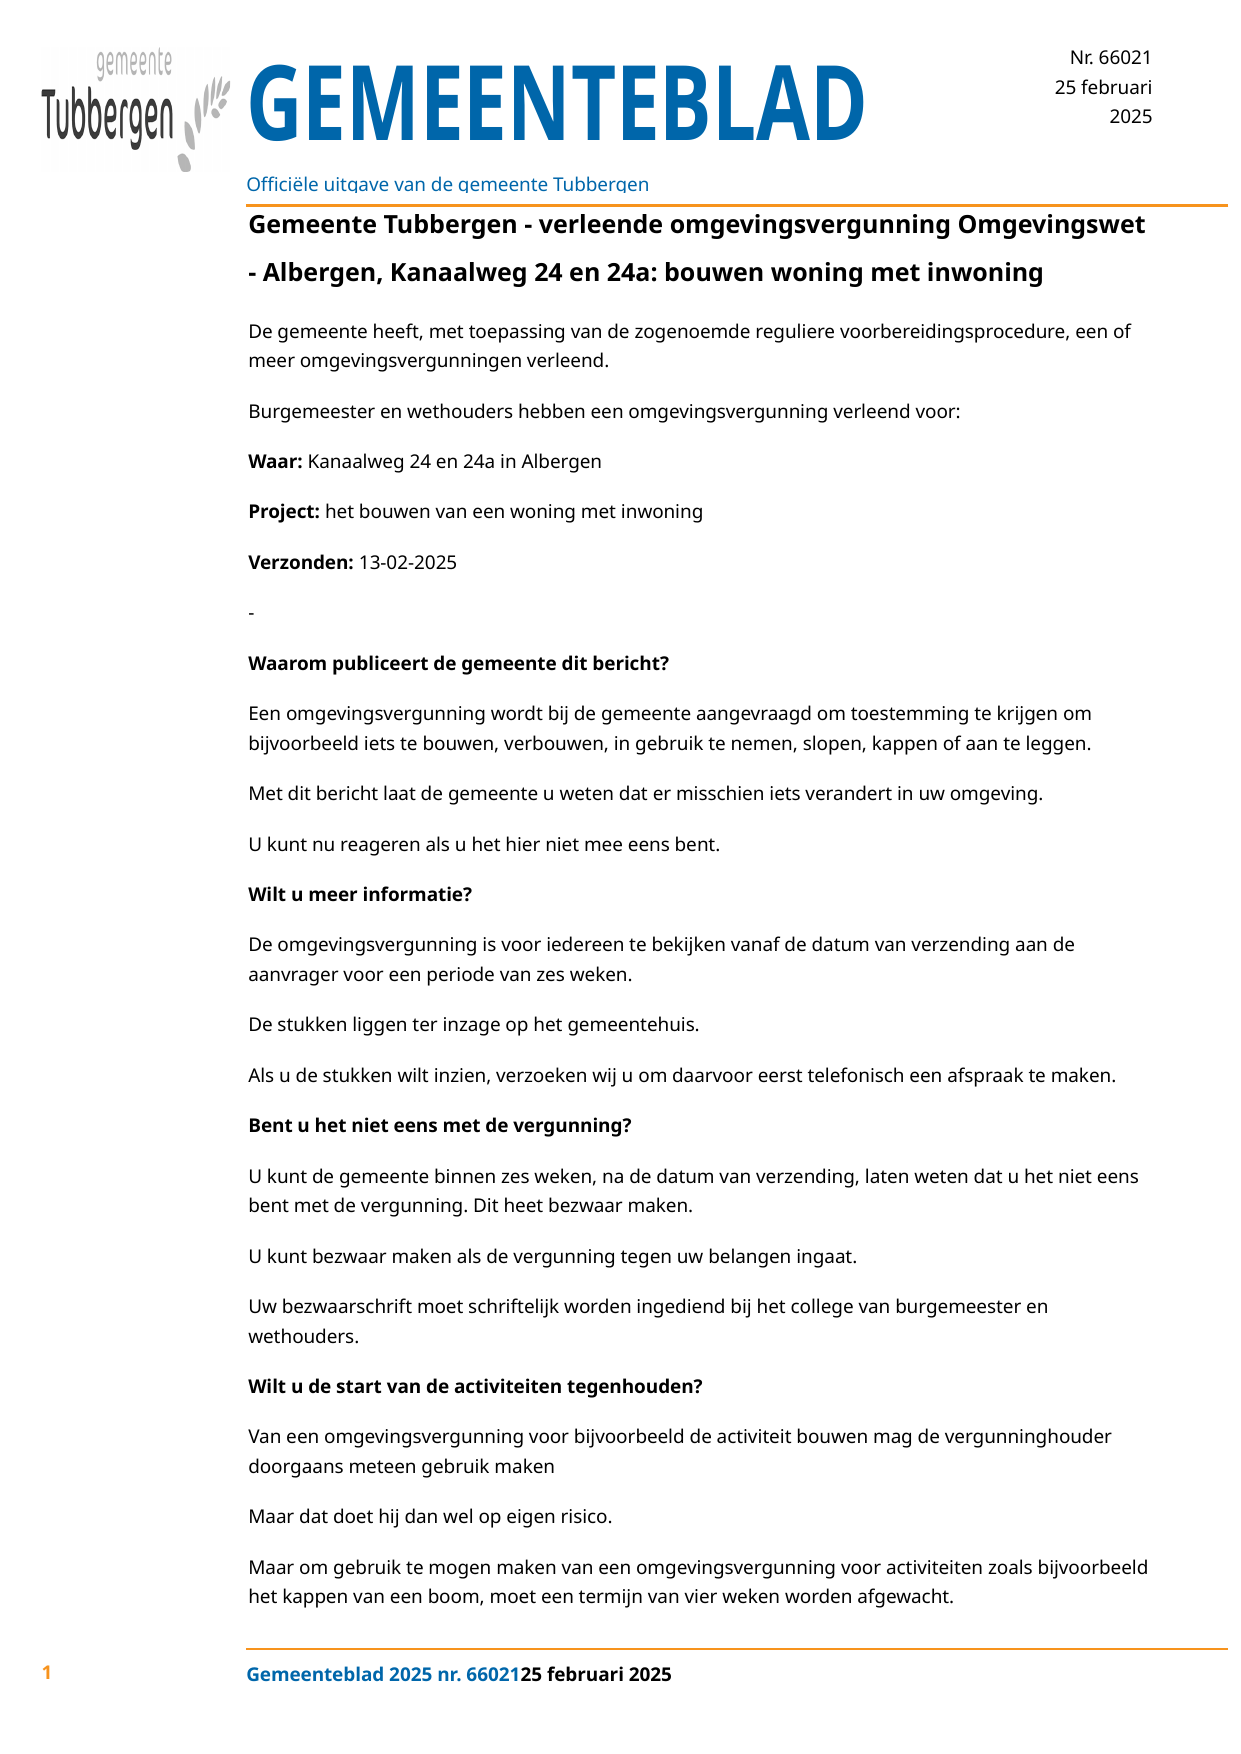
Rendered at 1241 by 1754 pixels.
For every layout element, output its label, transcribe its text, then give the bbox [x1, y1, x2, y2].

text Waar: Kanaalweg 24 en 24a in Albergen [248, 448, 1152, 474]
text Maar dat doet hij dan wel op eigen risico. [248, 1504, 1152, 1529]
text Uw bezwaarschrift moet schriftelijk worden ingediend bij het college van burgemeester en wethouders. [248, 1293, 1152, 1349]
text Waarom publiceert de gemeente dit bericht? [248, 650, 1152, 676]
text Burgemeester en wethouders hebben een omgevingsvergunning verleend voor: [248, 398, 1152, 424]
text Als u de stukken wilt inzien, verzoeken wij u om daarvoor eerst telefonisch een afspraak te maken. [248, 1062, 1152, 1088]
text De omgevingsvergunning is voor iedereen te bekijken vanaf de datum van verzending aan de aanvrager voor een periode van zes weken. [248, 932, 1152, 987]
text Wilt u de start van de activiteiten tegenhouden? [248, 1373, 1152, 1399]
text Van een omgevingsvergunning voor bijvoorbeeld de activiteit bouwen mag de vergunninghouder doorgaans meteen gebruik maken [248, 1424, 1152, 1479]
text Wilt u meer informatie? [248, 881, 1152, 907]
text Bent u het niet eens met de vergunning? [248, 1112, 1152, 1138]
text U kunt bezwaar maken als de vergunning tegen uw belangen ingaat. [248, 1243, 1152, 1269]
text De stukken liggen ter inzage op het gemeentehuis. [248, 1012, 1152, 1037]
text Met dit bericht laat de gemeente u weten dat er misschien iets verandert in uw omgeving. [248, 780, 1152, 806]
text - [248, 599, 1152, 625]
text U kunt nu reageren als u het hier niet mee eens bent. [248, 831, 1152, 857]
text U kunt de gemeente binnen zes weken, na de datum van verzending, laten weten dat u het niet eens bent met de vergunning. Dit heet bezwaar maken. [248, 1163, 1152, 1218]
text Maar om gebruik te mogen maken van een omgevingsvergunning voor activiteiten zoals bijvoorbeeld het kappen van een boom, moet een termijn van vier weken worden afgewacht. [248, 1554, 1152, 1609]
text Project: het bouwen van een woning met inwoning [248, 499, 1152, 524]
text Een omgevingsvergunning wordt bij de gemeente aangevraagd om toestemming te krijgen om bijvoorbeeld iets te bouwen, verbouwen, in gebruik te nemen, slopen, kappen of aan te leggen. [248, 700, 1152, 756]
text De gemeente heeft, met toepassing van de zogenoemde reguliere voorbereidingsprocedure, een of meer omgevingsvergunningen verleend. [248, 318, 1152, 373]
text Gemeente Tubbergen - verleende omgevingsvergunning Omgevingswet - Albergen, Kanaalweg 24 en 24a: bouwen woning met inwoning [248, 207, 1152, 288]
text Verzonden: 13-02-2025 [248, 549, 1152, 575]
picture [41, 47, 231, 172]
